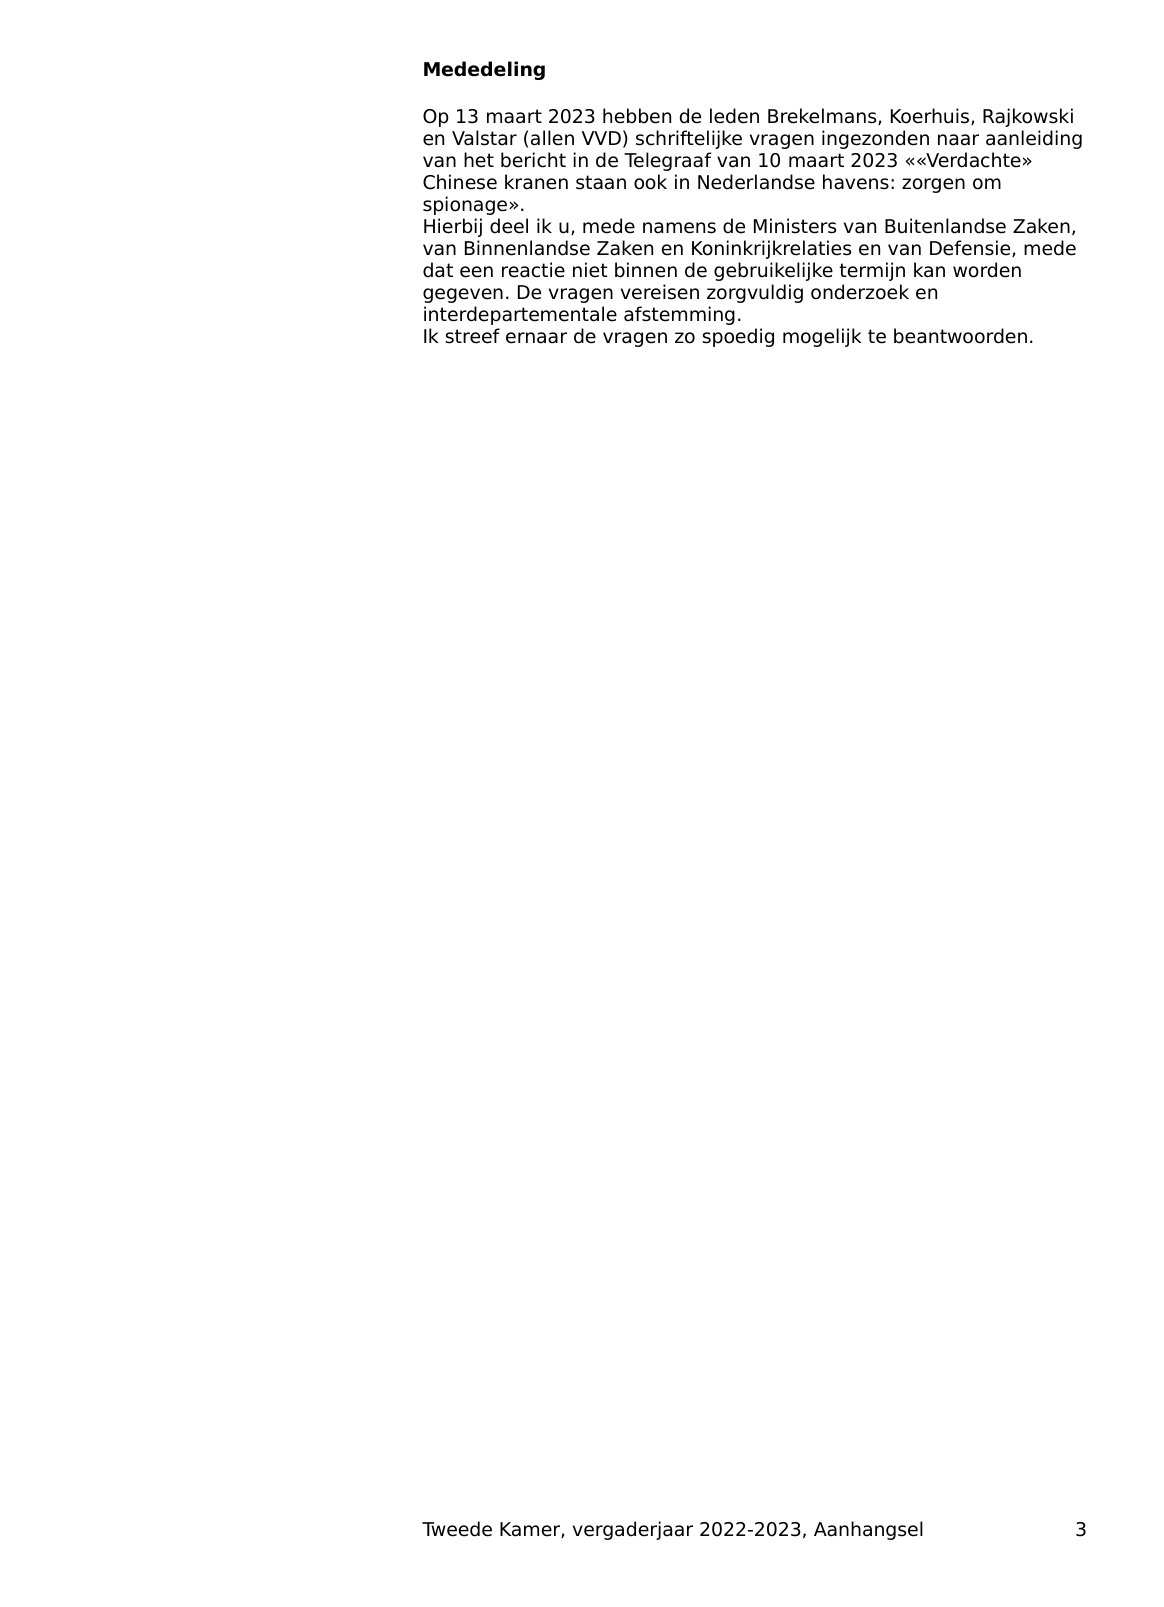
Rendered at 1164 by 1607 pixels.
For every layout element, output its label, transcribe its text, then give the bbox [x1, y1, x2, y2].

text Ik streef ernaar de vragen zo spoedig mogelijk te beantwoorden. [422, 326, 1087, 348]
text Op 13 maart 2023 hebben de leden Brekelmans, Koerhuis, Rajkowski en Valstar (allen VVD) schriftelijke vragen ingezonden naar aanleiding van het bericht in de Telegraaf van 10 maart 2023 ««Verdachte» Chinese kranen staan ook in Nederlandse havens: zorgen om spionage». [422, 106, 1087, 216]
subtitle Mededeling [422, 59, 1087, 81]
text Hierbij deel ik u, mede namens de Ministers van Buitenlandse Zaken, van Binnenlandse Zaken en Koninkrijkrelaties en van Defensie, mede dat een reactie niet binnen de gebruikelijke termijn kan worden gegeven. De vragen vereisen zorgvuldig onderzoek en interdepartementale afstemming. [422, 216, 1087, 326]
